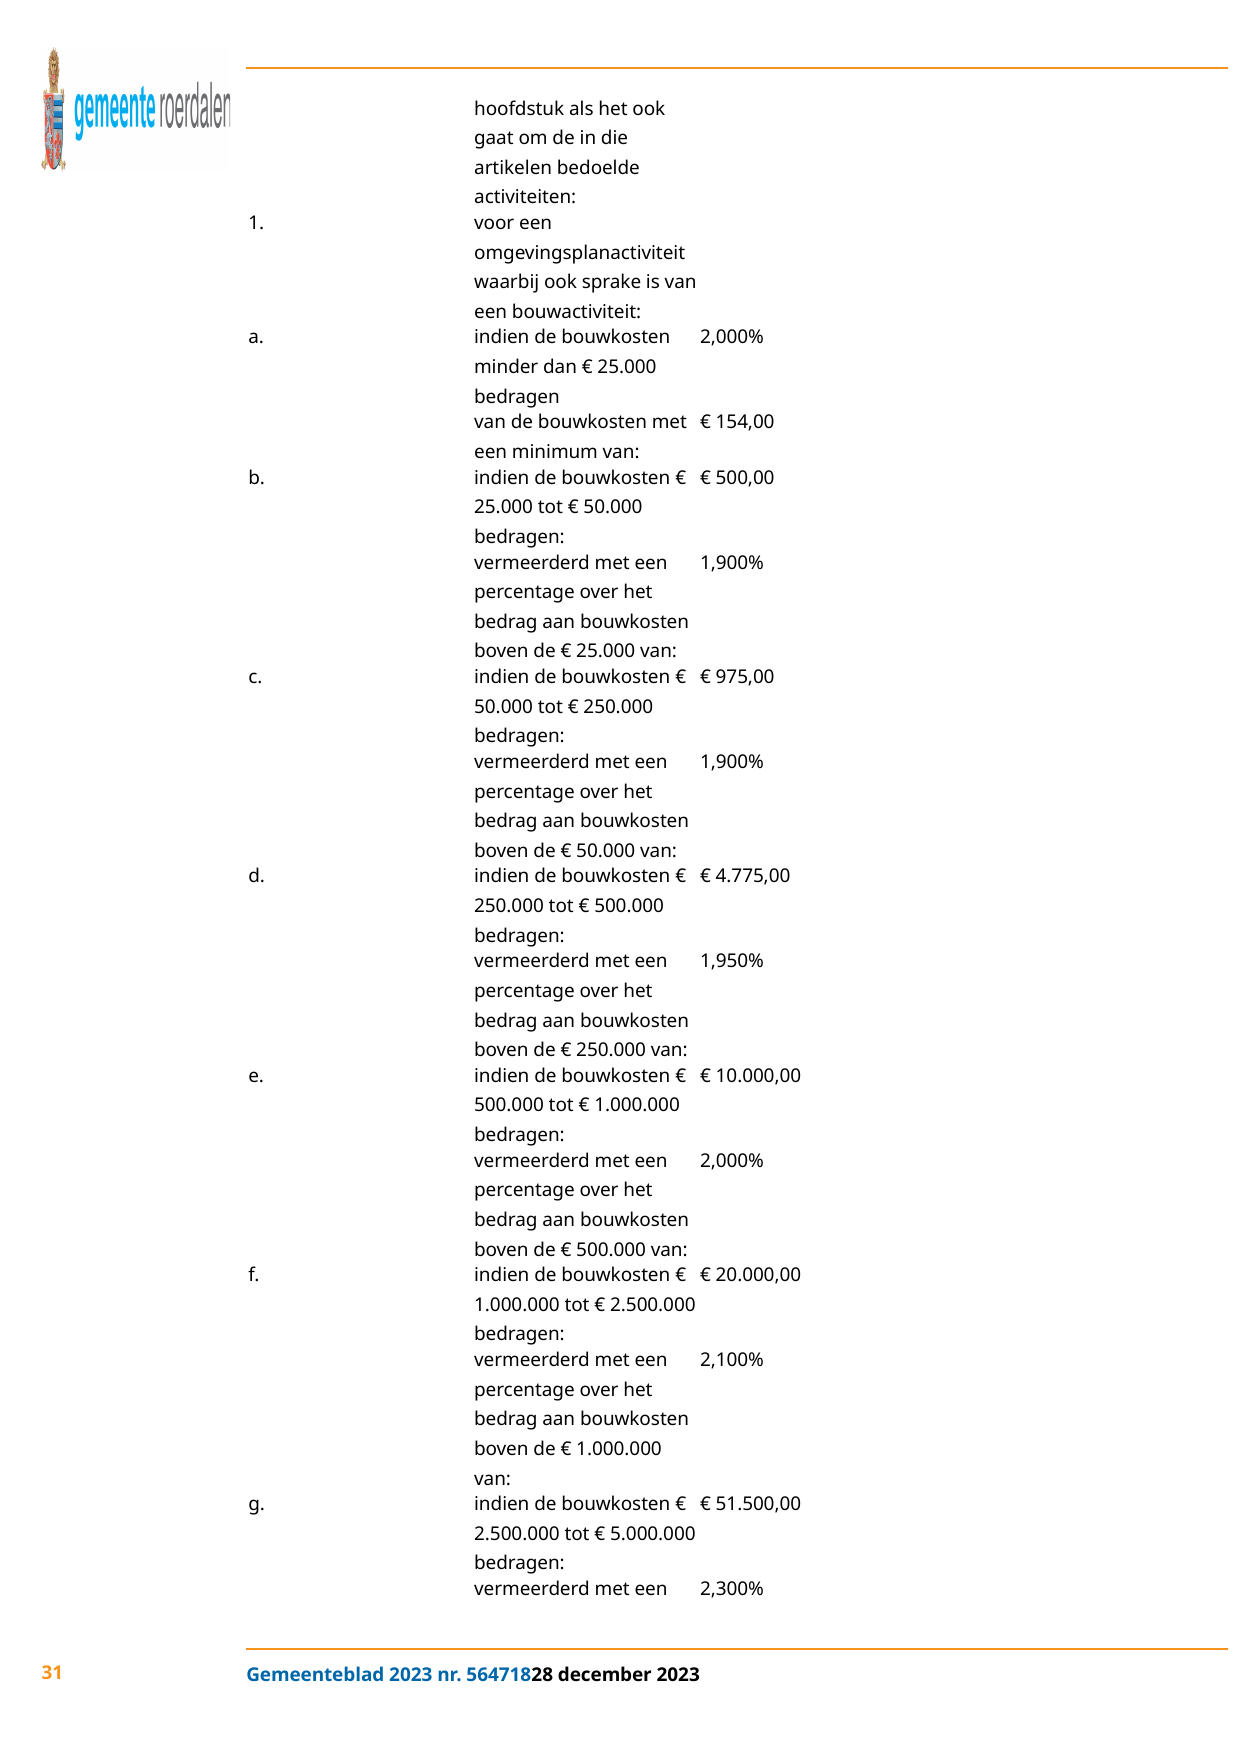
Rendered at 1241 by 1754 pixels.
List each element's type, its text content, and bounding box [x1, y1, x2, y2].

table_cell € 51.500,00 [700, 1490, 926, 1575]
table_cell voor een omgevingsplanactiviteit waarbij ook sprake is van een bouwactiviteit: [474, 209, 700, 324]
table_cell [926, 863, 1152, 948]
table_cell indien de bouwkosten € 500.000 tot € 1.000.000 bedragen: [474, 1062, 700, 1147]
table_cell [248, 948, 474, 1062]
table_cell € 154,00 [700, 409, 926, 464]
picture [41, 47, 231, 172]
table_cell [926, 95, 1152, 209]
table_cell d. [248, 863, 474, 948]
table_cell € 4.775,00 [700, 863, 926, 948]
table_cell [248, 1346, 474, 1490]
table_cell [700, 95, 926, 209]
table_cell indien de bouwkosten € 2.500.000 tot € 5.000.000 bedragen: [474, 1490, 700, 1575]
table_cell vermeerderd met een percentage over het bedrag aan bouwkosten boven de € 250.000 van: [474, 948, 700, 1062]
table_cell 2,000% [700, 324, 926, 409]
table_cell [248, 1147, 474, 1261]
table_cell indien de bouwkosten € 1.000.000 tot € 2.500.000 bedragen: [474, 1261, 700, 1346]
table_cell a. [248, 324, 474, 409]
table_cell [926, 1346, 1152, 1490]
table_cell 1,950% [700, 948, 926, 1062]
table_cell indien de bouwkosten € 25.000 tot € 50.000 bedragen: [474, 464, 700, 549]
table_cell 1,900% [700, 549, 926, 663]
table_cell [248, 95, 474, 209]
table_cell vermeerderd met een percentage over het bedrag aan bouwkosten boven de € 50.000 van: [474, 748, 700, 863]
table_cell [700, 209, 926, 324]
table_cell f. [248, 1261, 474, 1346]
table_cell vermeerderd met een percentage over het bedrag aan bouwkosten boven de € 1.000.000 van: [474, 1346, 700, 1490]
table_cell 1. [248, 209, 474, 324]
table_cell [248, 549, 474, 663]
table_cell van de bouwkosten met een minimum van: [474, 409, 700, 464]
table_cell 1,900% [700, 748, 926, 863]
table_cell vermeerderd met een percentage over het bedrag aan bouwkosten boven de € 500.000 van: [474, 1147, 700, 1261]
table_cell [926, 748, 1152, 863]
table_cell [926, 549, 1152, 663]
table_cell 2,100% [700, 1346, 926, 1490]
table_cell [926, 1147, 1152, 1261]
table_cell € 975,00 [700, 663, 926, 748]
table_cell indien de bouwkosten minder dan € 25.000 bedragen [474, 324, 700, 409]
table_cell [926, 409, 1152, 464]
table_cell b. [248, 464, 474, 549]
table_cell [248, 748, 474, 863]
table_cell [926, 1575, 1152, 1601]
table_cell [926, 948, 1152, 1062]
table_cell hoofdstuk als het ook gaat om de in die artikelen bedoelde activiteiten: [474, 95, 700, 209]
table_cell indien de bouwkosten € 250.000 tot € 500.000 bedragen: [474, 863, 700, 948]
table_cell [926, 1261, 1152, 1346]
table_cell [926, 464, 1152, 549]
table_cell c. [248, 663, 474, 748]
table_cell [926, 663, 1152, 748]
table_cell € 500,00 [700, 464, 926, 549]
table_cell [926, 1490, 1152, 1575]
table_cell € 10.000,00 [700, 1062, 926, 1147]
table_cell g. [248, 1490, 474, 1575]
table_cell indien de bouwkosten € 50.000 tot € 250.000 bedragen: [474, 663, 700, 748]
table_cell vermeerderd met een [474, 1575, 700, 1601]
table_cell vermeerderd met een percentage over het bedrag aan bouwkosten boven de € 25.000 van: [474, 549, 700, 663]
table_cell 2,000% [700, 1147, 926, 1261]
table_cell 2,300% [700, 1575, 926, 1601]
table_cell [926, 324, 1152, 409]
table_cell [926, 209, 1152, 324]
table_cell € 20.000,00 [700, 1261, 926, 1346]
table_cell [926, 1062, 1152, 1147]
table_cell [248, 1575, 474, 1601]
table_cell e. [248, 1062, 474, 1147]
table_cell [248, 409, 474, 464]
